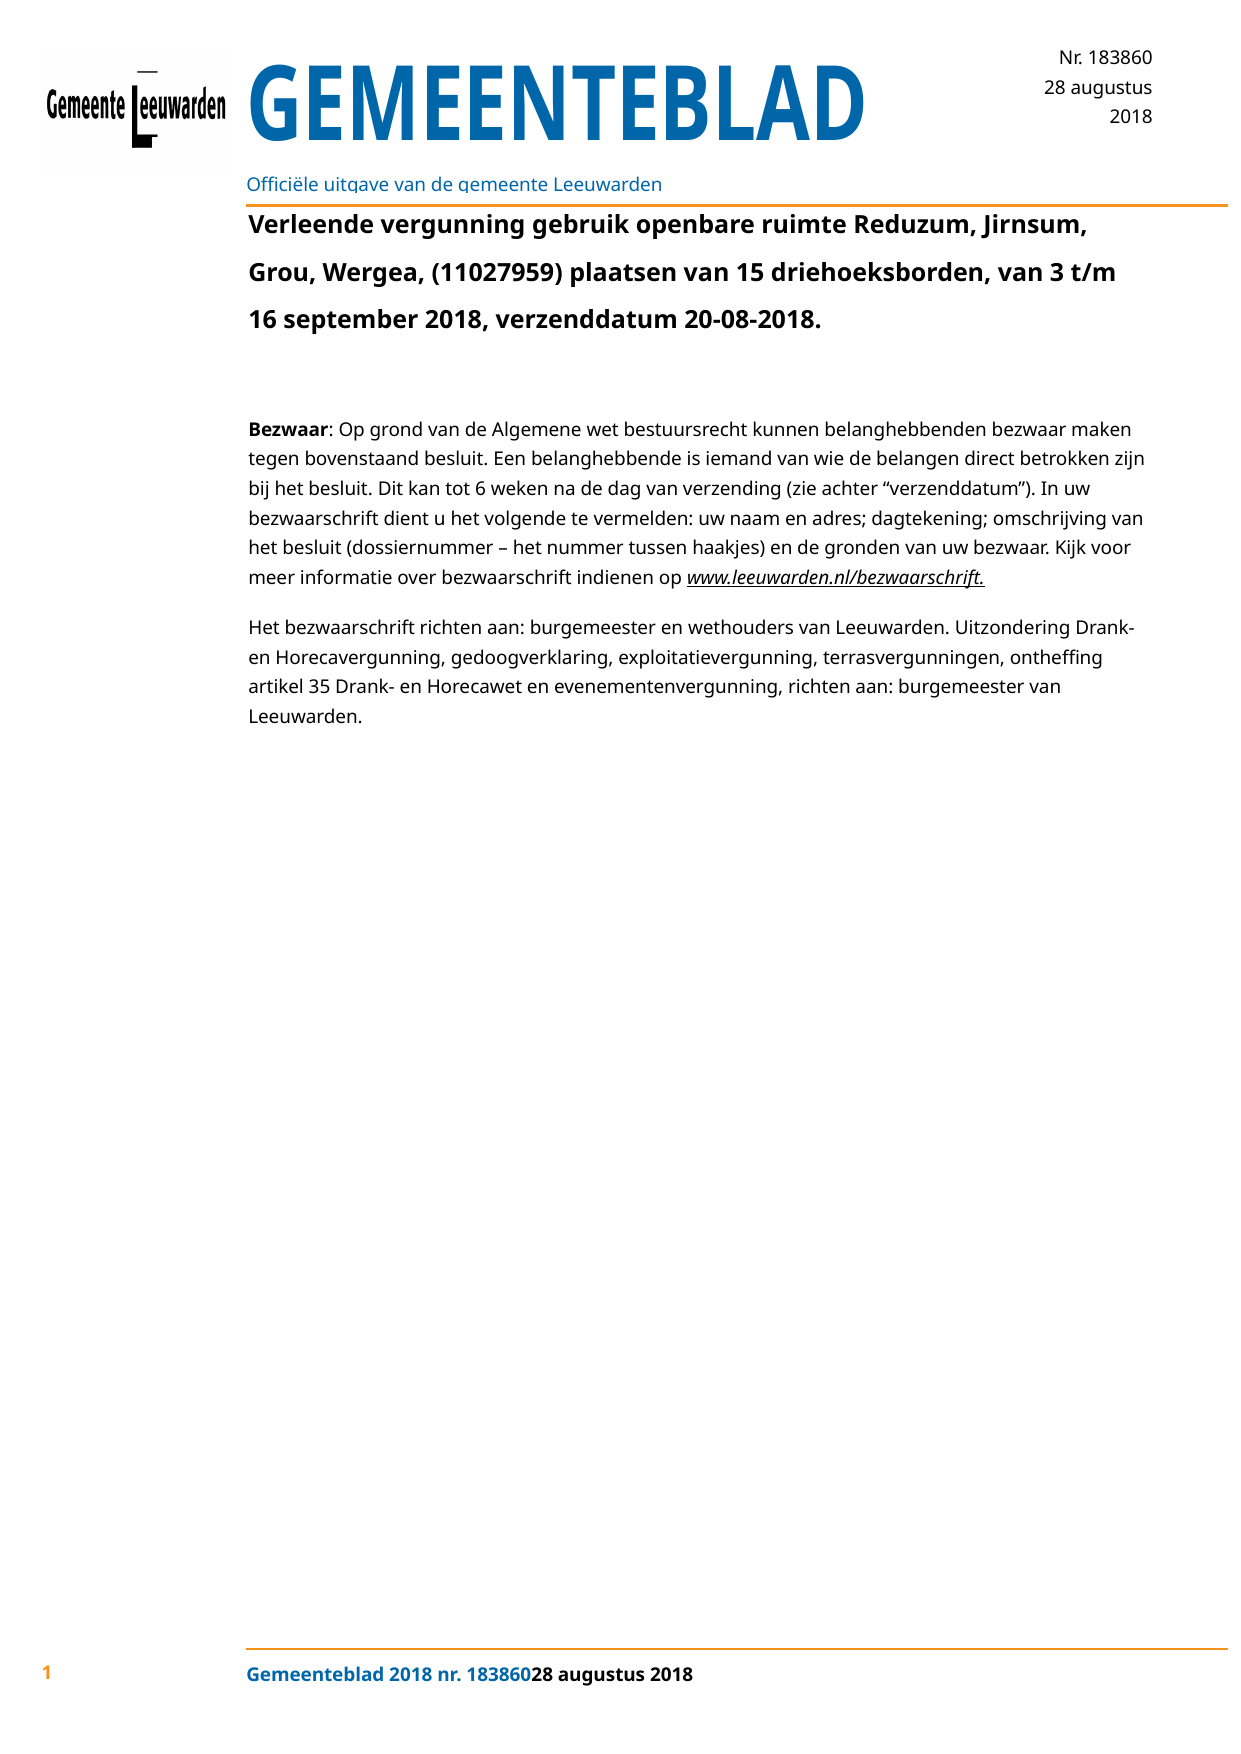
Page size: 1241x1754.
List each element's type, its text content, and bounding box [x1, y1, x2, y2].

text Verleende vergunning gebruik openbare ruimte Reduzum, Jirnsum, Grou, Wergea, (11027959) plaatsen van 15 driehoeksborden, van 3 t/m 16 september 2018, verzenddatum 20-08-2018. [248, 207, 1152, 336]
text Het bezwaarschrift richten aan: burgemeester en wethouders van Leeuwarden. Uitzondering Drank- en Horecavergunning, gedoogverklaring, exploitatievergunning, terrasvergunningen, ontheffing artikel 35 Drank- en Horecawet en evenementenvergunning, richten aan: burgemeester van Leeuwarden. [248, 614, 1152, 729]
text Bezwaar: Op grond van de Algemene wet bestuursrecht kunnen belanghebbenden bezwaar maken tegen bovenstaand besluit. Een belanghebbende is iemand van wie de belangen direct betrokken zijn bij het besluit. Dit kan tot 6 weken na de dag van verzending (zie achter “verzenddatum”). In uw bezwaarschrift dient u het volgende te vermelden: uw naam en adres; dagtekening; omschrijving van het besluit (dossiernummer – het nummer tussen haakjes) en de gronden van uw bezwaar. Kijk voor meer informatie over bezwaarschrift indienen op www.leeuwarden.nl/bezwaarschrift. [248, 416, 1152, 589]
picture [41, 47, 231, 172]
